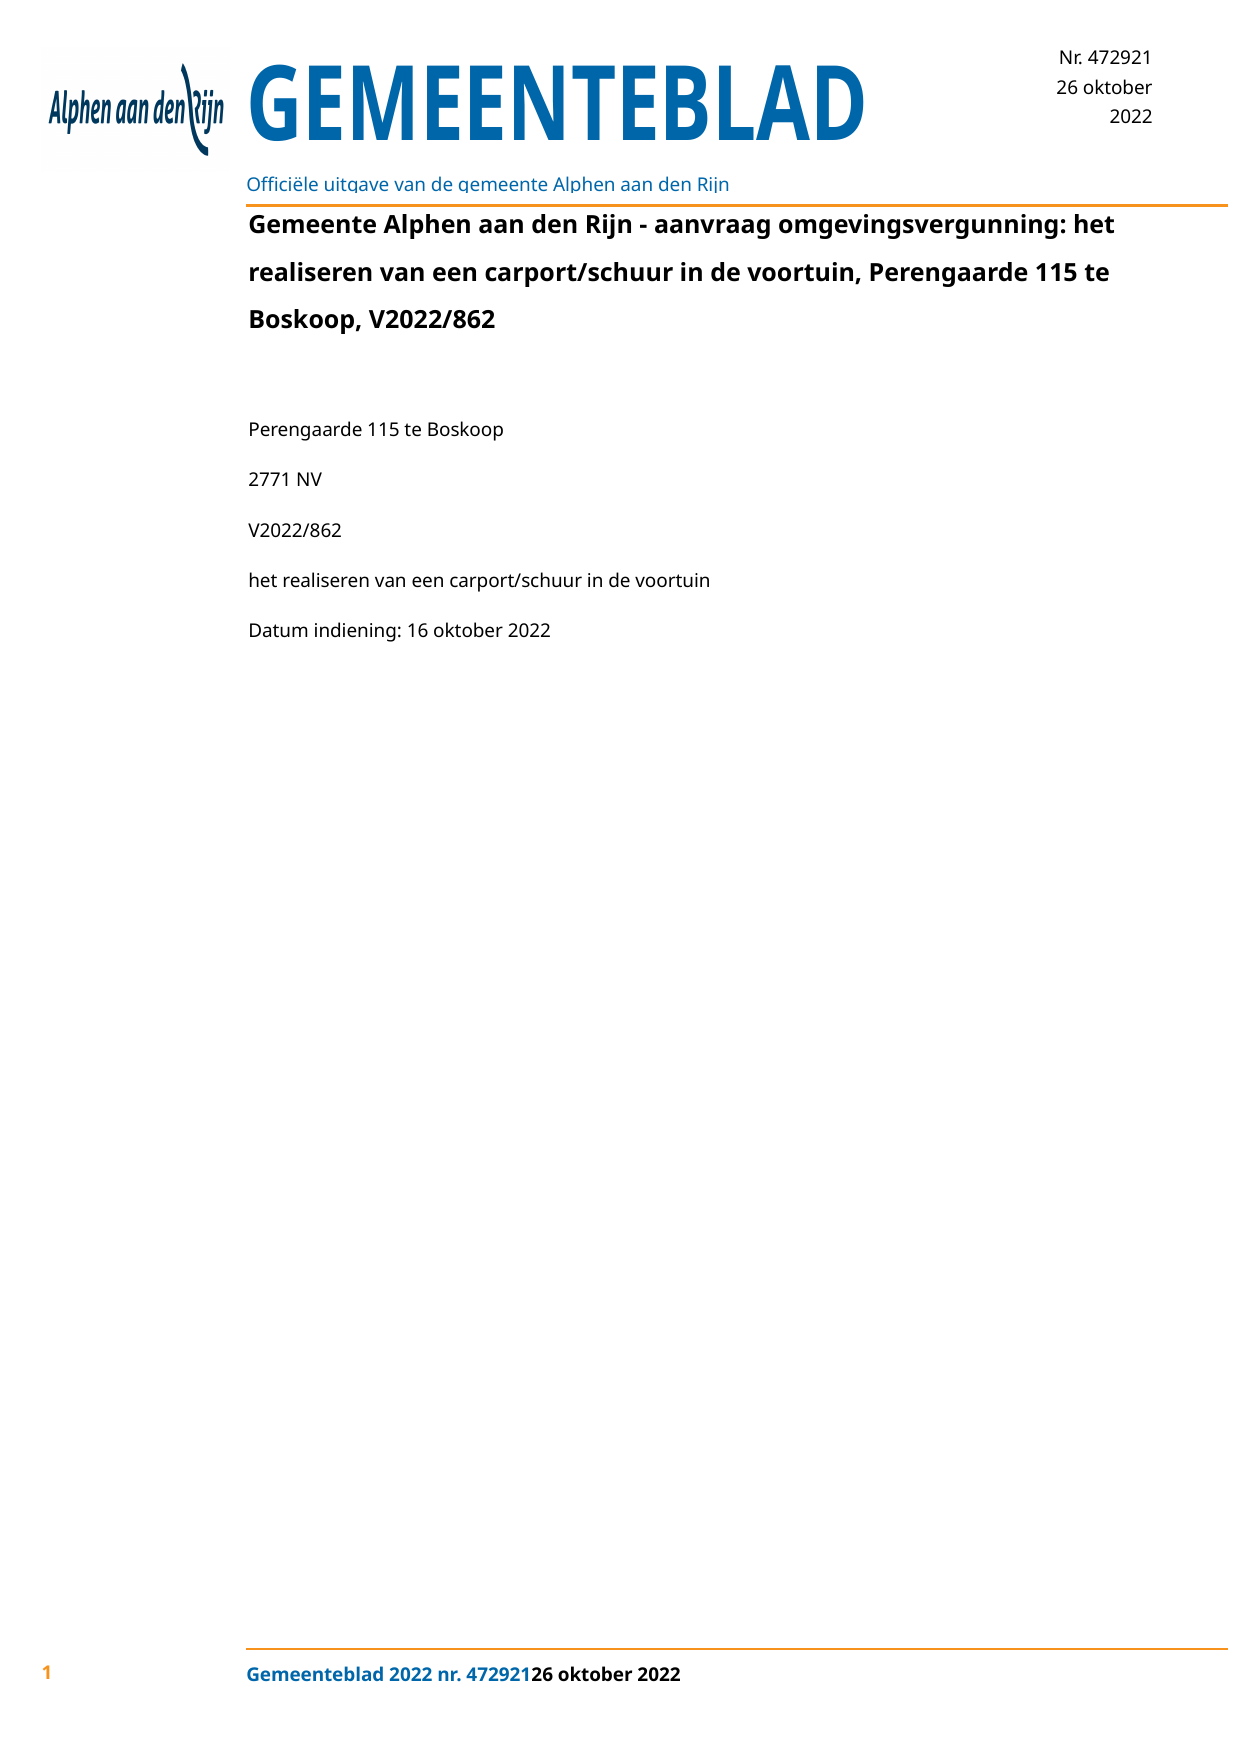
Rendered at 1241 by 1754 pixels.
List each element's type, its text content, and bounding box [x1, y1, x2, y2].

text V2022/862 [248, 517, 1152, 542]
text Datum indiening: 16 oktober 2022 [248, 618, 1152, 643]
text Perengaarde 115 te Boskoop [248, 416, 1152, 442]
text 2771 NV [248, 466, 1152, 492]
text Gemeente Alphen aan den Rijn - aanvraag omgevingsvergunning: het realiseren van een carport/schuur in de voortuin, Perengaarde 115 te Boskoop, V2022/862 [248, 207, 1152, 336]
picture [41, 47, 231, 172]
text het realiseren van een carport/schuur in de voortuin [248, 567, 1152, 593]
